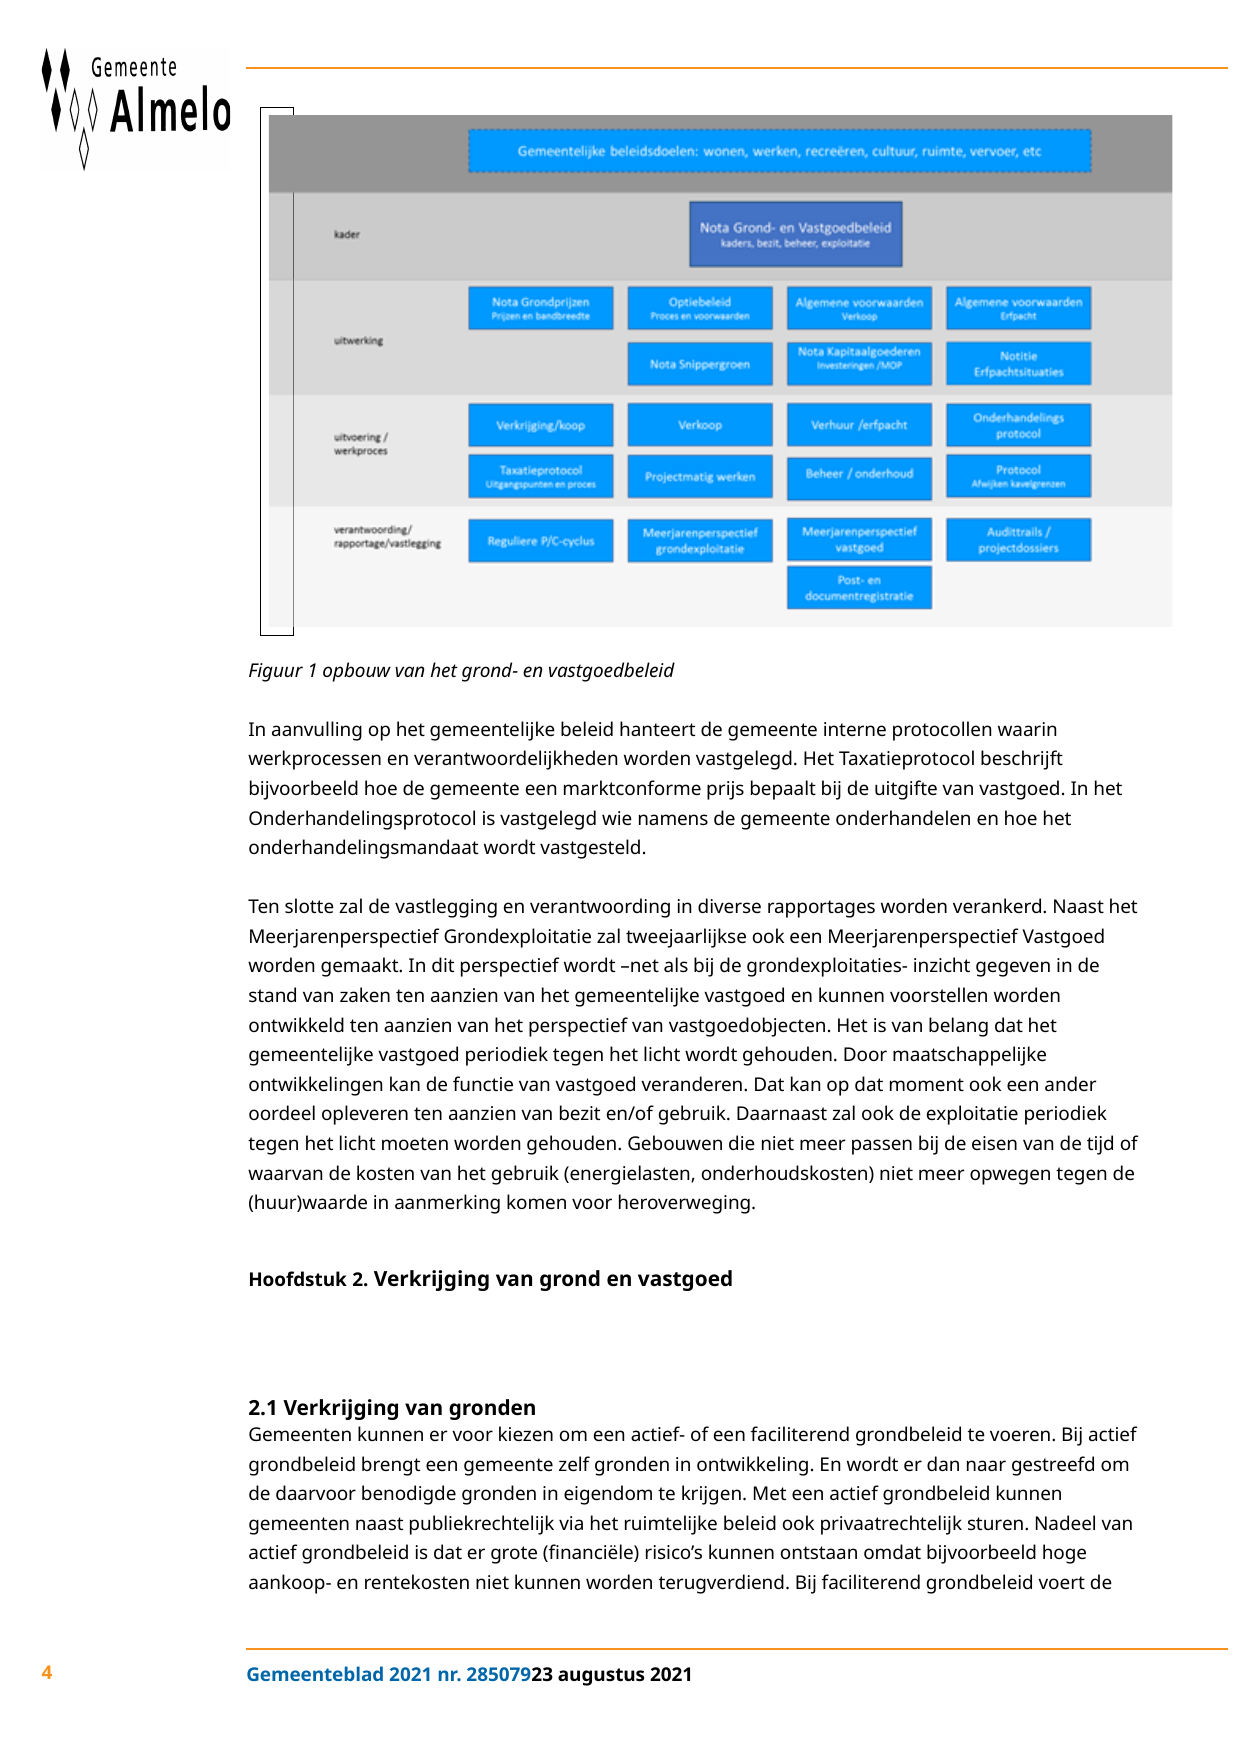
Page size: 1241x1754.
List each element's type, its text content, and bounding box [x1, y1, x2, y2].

text Hoofdstuk 2. Verkrijging van grond en vastgoed [248, 1264, 1152, 1293]
picture [41, 47, 231, 172]
text In aanvulling op het gemeentelijke beleid hanteert de gemeente interne protocollen waarin werkprocessen en verantwoordelijkheden worden vastgelegd. Het Taxatieprotocol beschrijft bijvoorbeeld hoe de gemeente een marktconforme prijs bepaalt bij de uitgifte van vastgoed. In het Onderhandelingsprotocol is vastgelegd wie namens de gemeente onderhandelen en hoe het onderhandelingsmandaat wordt vastgesteld. [248, 716, 1152, 860]
text 2.1 Verkrijging van gronden [248, 1393, 1152, 1421]
text Figuur 1 opbouw van het grond- en vastgoedbeleid [248, 657, 1152, 683]
picture [268, 115, 1173, 627]
text Gemeenten kunnen er voor kiezen om een actief- of een faciliterend grondbeleid te voeren. Bij actief grondbeleid brengt een gemeente zelf gronden in ontwikkeling. En wordt er dan naar gestreefd om de daarvoor benodigde gronden in eigendom te krijgen. Met een actief grondbeleid kunnen gemeenten naast publiekrechtelijk via het ruimtelijke beleid ook privaatrechtelijk sturen. Nadeel van actief grondbeleid is dat er grote (financiële) risico’s kunnen ontstaan omdat bijvoorbeeld hoge aankoop- en rentekosten niet kunnen worden terugverdiend. Bij faciliterend grondbeleid voert de [248, 1421, 1152, 1595]
text Ten slotte zal de vastlegging en verantwoording in diverse rapportages worden verankerd. Naast het Meerjarenperspectief Grondexploitatie zal tweejaarlijkse ook een Meerjarenperspectief Vastgoed worden gemaakt. In dit perspectief wordt –net als bij de grondexploitaties- inzicht gegeven in de stand van zaken ten aanzien van het gemeentelijke vastgoed en kunnen voorstellen worden ontwikkeld ten aanzien van het perspectief van vastgoedobjecten. Het is van belang dat het gemeentelijke vastgoed periodiek tegen het licht wordt gehouden. Door maatschappelijke ontwikkelingen kan de functie van vastgoed veranderen. Dat kan op dat moment ook een ander oordeel opleveren ten aanzien van bezit en/of gebruik. Daarnaast zal ook de exploitatie periodiek tegen het licht moeten worden gehouden. Gebouwen die niet meer passen bij de eisen van de tijd of waarvan de kosten van het gebruik (energielasten, onderhoudskosten) niet meer opwegen tegen de (huur)waarde in aanmerking komen voor heroverweging. [248, 893, 1152, 1215]
